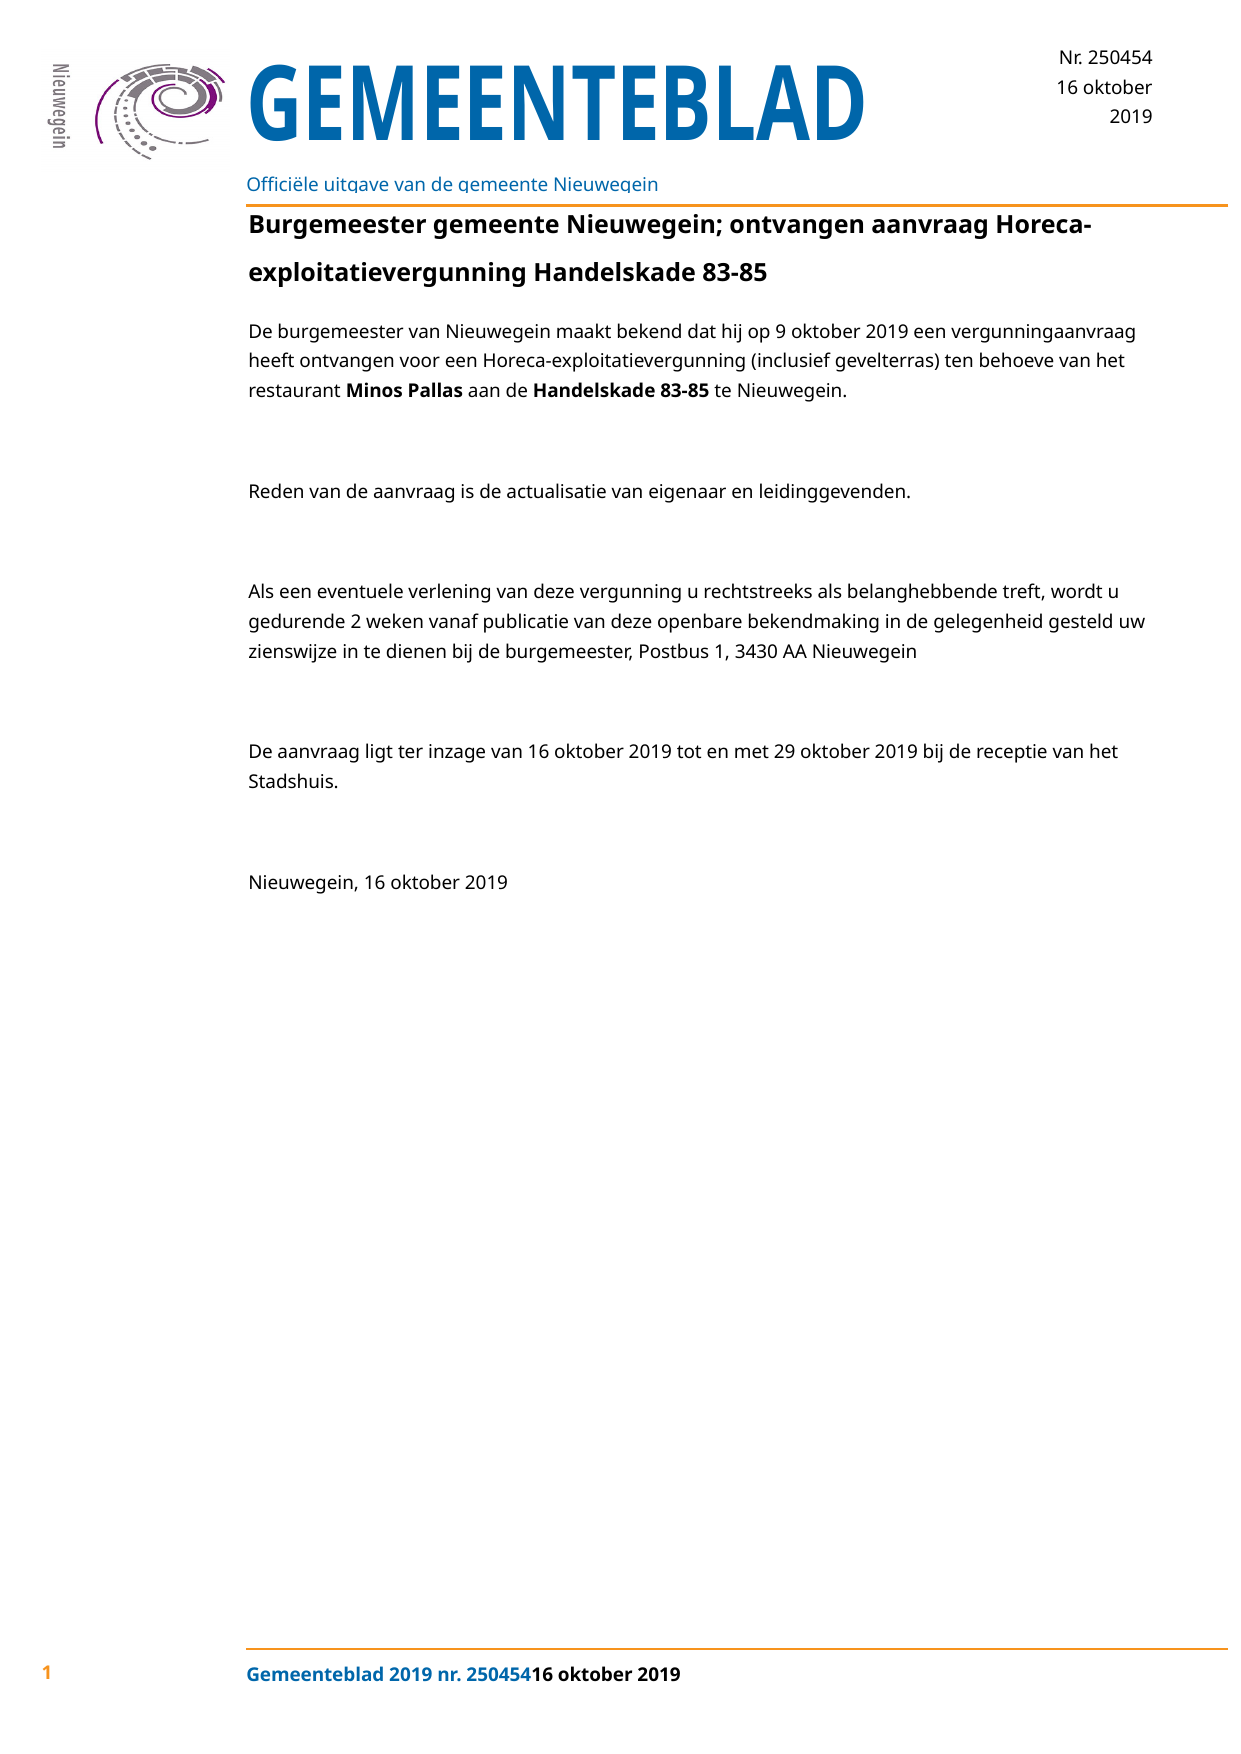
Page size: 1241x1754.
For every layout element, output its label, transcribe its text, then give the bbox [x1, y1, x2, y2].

text De aanvraag ligt ter inzage van 16 oktober 2019 tot en met 29 oktober 2019 bij de receptie van het Stadshuis. [248, 739, 1152, 794]
text Reden van de aanvraag is de actualisatie van eigenaar en leidinggevenden. [248, 478, 1152, 504]
text Burgemeester gemeente Nieuwegein; ontvangen aanvraag Horeca-exploitatievergunning Handelskade 83-85 [248, 207, 1152, 288]
text Nieuwegein, 16 oktober 2019 [248, 869, 1152, 895]
picture [41, 47, 231, 172]
text De burgemeester van Nieuwegein maakt bekend dat hij op 9 oktober 2019 een vergunningaanvraag heeft ontvangen voor een Horeca-exploitatievergunning (inclusief gevelterras) ten behoeve van het restaurant Minos Pallas aan de Handelskade 83-85 te Nieuwegein. [248, 318, 1152, 403]
text Als een eventuele verlening van deze vergunning u rechtstreeks als belanghebbende treft, wordt u gedurende 2 weken vanaf publicatie van deze openbare bekendmaking in de gelegenheid gesteld uw zienswijze in te dienen bij de burgemeester, Postbus 1, 3430 AA Nieuwegein [248, 579, 1152, 664]
